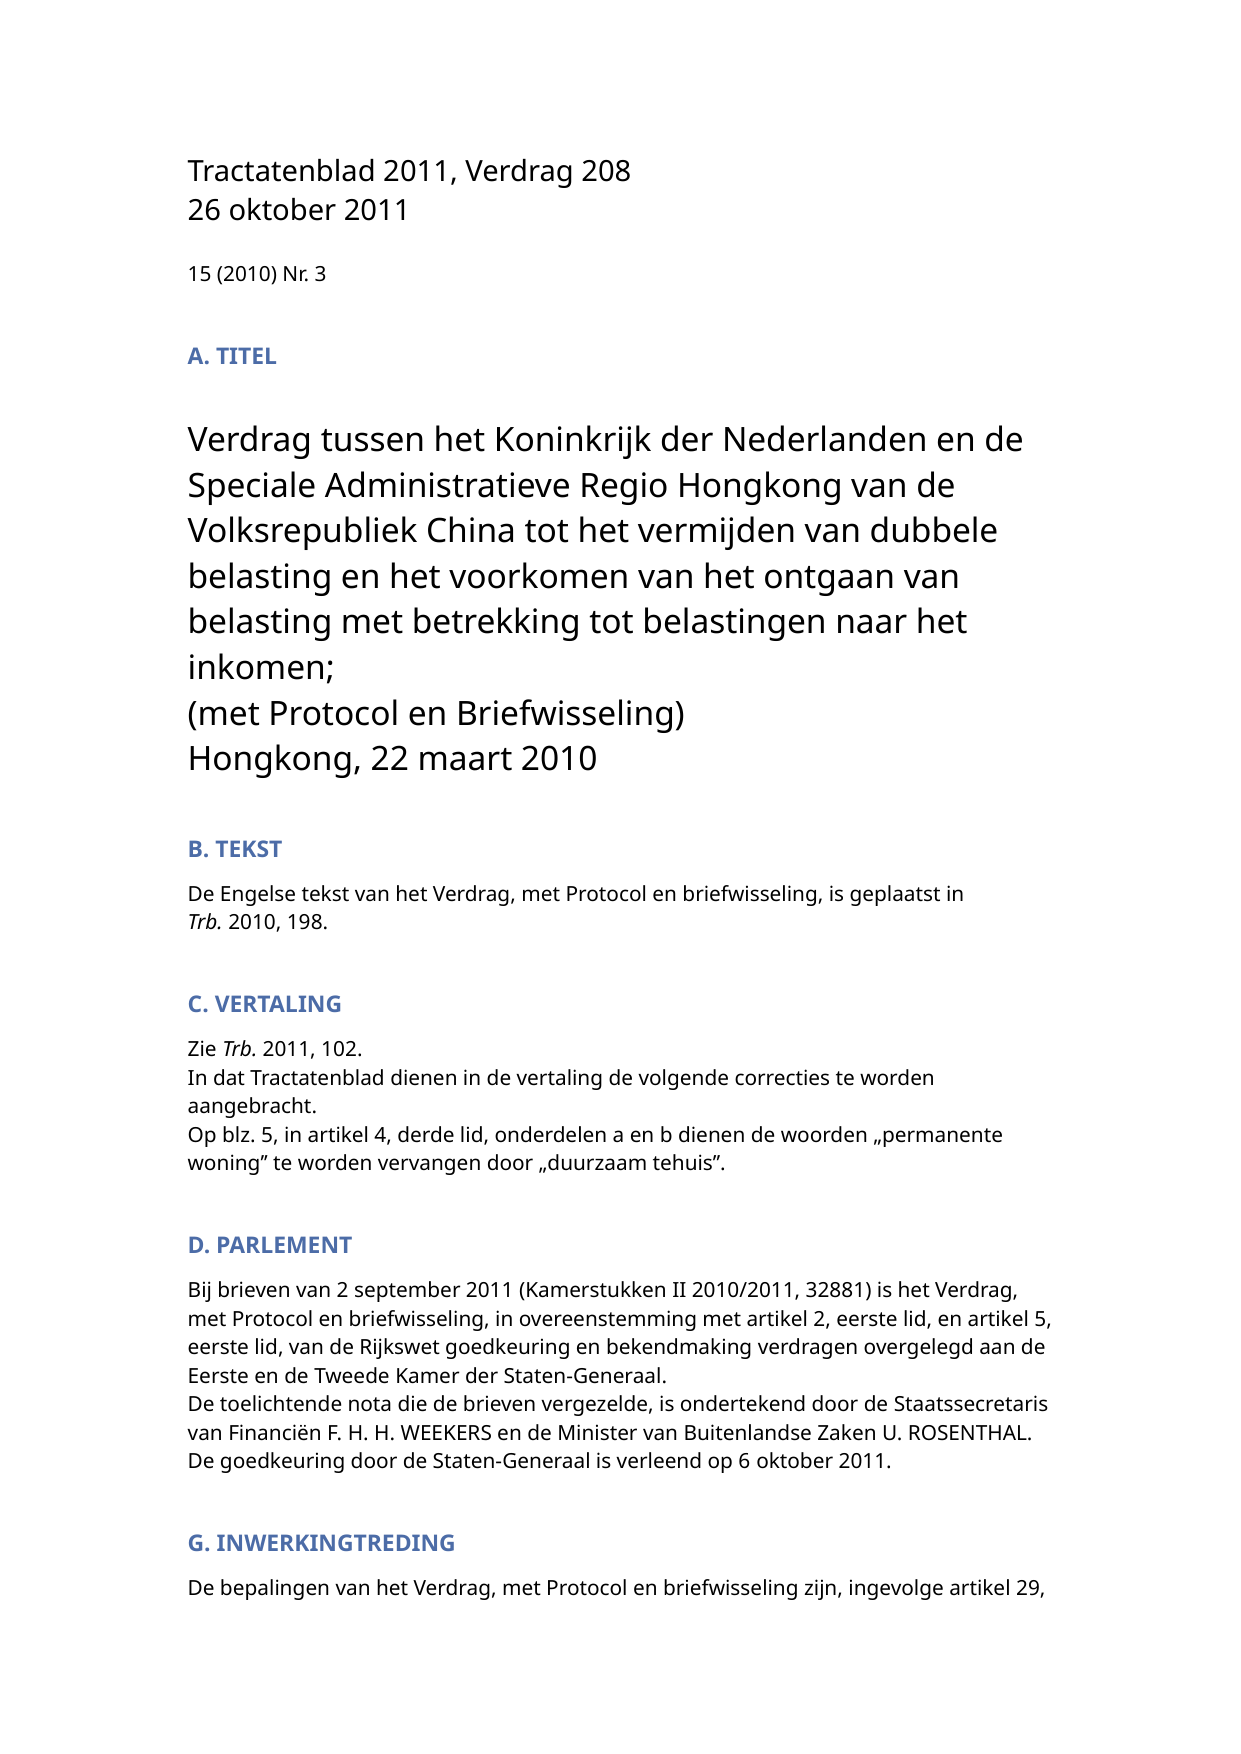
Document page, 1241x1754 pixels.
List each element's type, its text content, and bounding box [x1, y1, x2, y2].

subtitle C. VERTALING [187, 988, 1053, 1019]
text Verdrag tussen het Koninkrijk der Nederlanden en de Speciale Administratieve Regio Hongkong van de Volksrepubliek China tot het vermijden van dubbele belasting en het voorkomen van het ontgaan van belasting met betrekking tot belastingen naar het inkomen; [187, 416, 1053, 689]
text 26 oktober 2011 [187, 190, 1053, 229]
text Hongkong, 22 maart 2010 [187, 735, 1053, 780]
text Zie Trb. 2011, 102. [187, 1034, 1053, 1063]
subtitle G. INWERKINGTREDING [187, 1527, 1053, 1558]
text De toelichtende nota die de brieven vergezelde, is ondertekend door de Staatssecretaris van Financiën F. H. H. WEEKERS en de Minister van Buitenlandse Zaken U. ROSENTHAL. [187, 1389, 1053, 1446]
text (met Protocol en Briefwisseling) [187, 689, 1053, 735]
subtitle A. TITEL [187, 340, 1053, 371]
text 15 (2010) Nr. 3 [187, 259, 1053, 287]
text De Engelse tekst van het Verdrag, met Protocol en briefwisseling, is geplaatst in Trb. 2010, 198. [187, 879, 1053, 936]
text Bij brieven van 2 september 2011 (Kamerstukken II 2010/2011, 32881) is het Verdrag, met Protocol en briefwisseling, in overeenstemming met artikel 2, eerste lid, en artikel 5, eerste lid, van de Rijkswet goedkeuring en bekendmaking verdragen overgelegd aan de Eerste en de Tweede Kamer der Staten-Generaal. [187, 1276, 1053, 1389]
text De goedkeuring door de Staten-Generaal is verleend op 6 oktober 2011. [187, 1446, 1053, 1474]
subtitle B. TEKST [187, 833, 1053, 864]
subtitle D. PARLEMENT [187, 1229, 1053, 1261]
text Op blz. 5, in artikel 4, derde lid, onderdelen a en b dienen de woorden „permanente woning’’ te worden vervangen door „duurzaam tehuis’’. [187, 1120, 1053, 1177]
text De bepalingen van het Verdrag, met Protocol en briefwisseling zijn, ingevolge artikel 29, [187, 1573, 1053, 1602]
text Tractatenblad 2011, Verdrag 208 [187, 150, 1053, 190]
text In dat Tractatenblad dienen in de vertaling de volgende correcties te worden aangebracht. [187, 1063, 1053, 1120]
